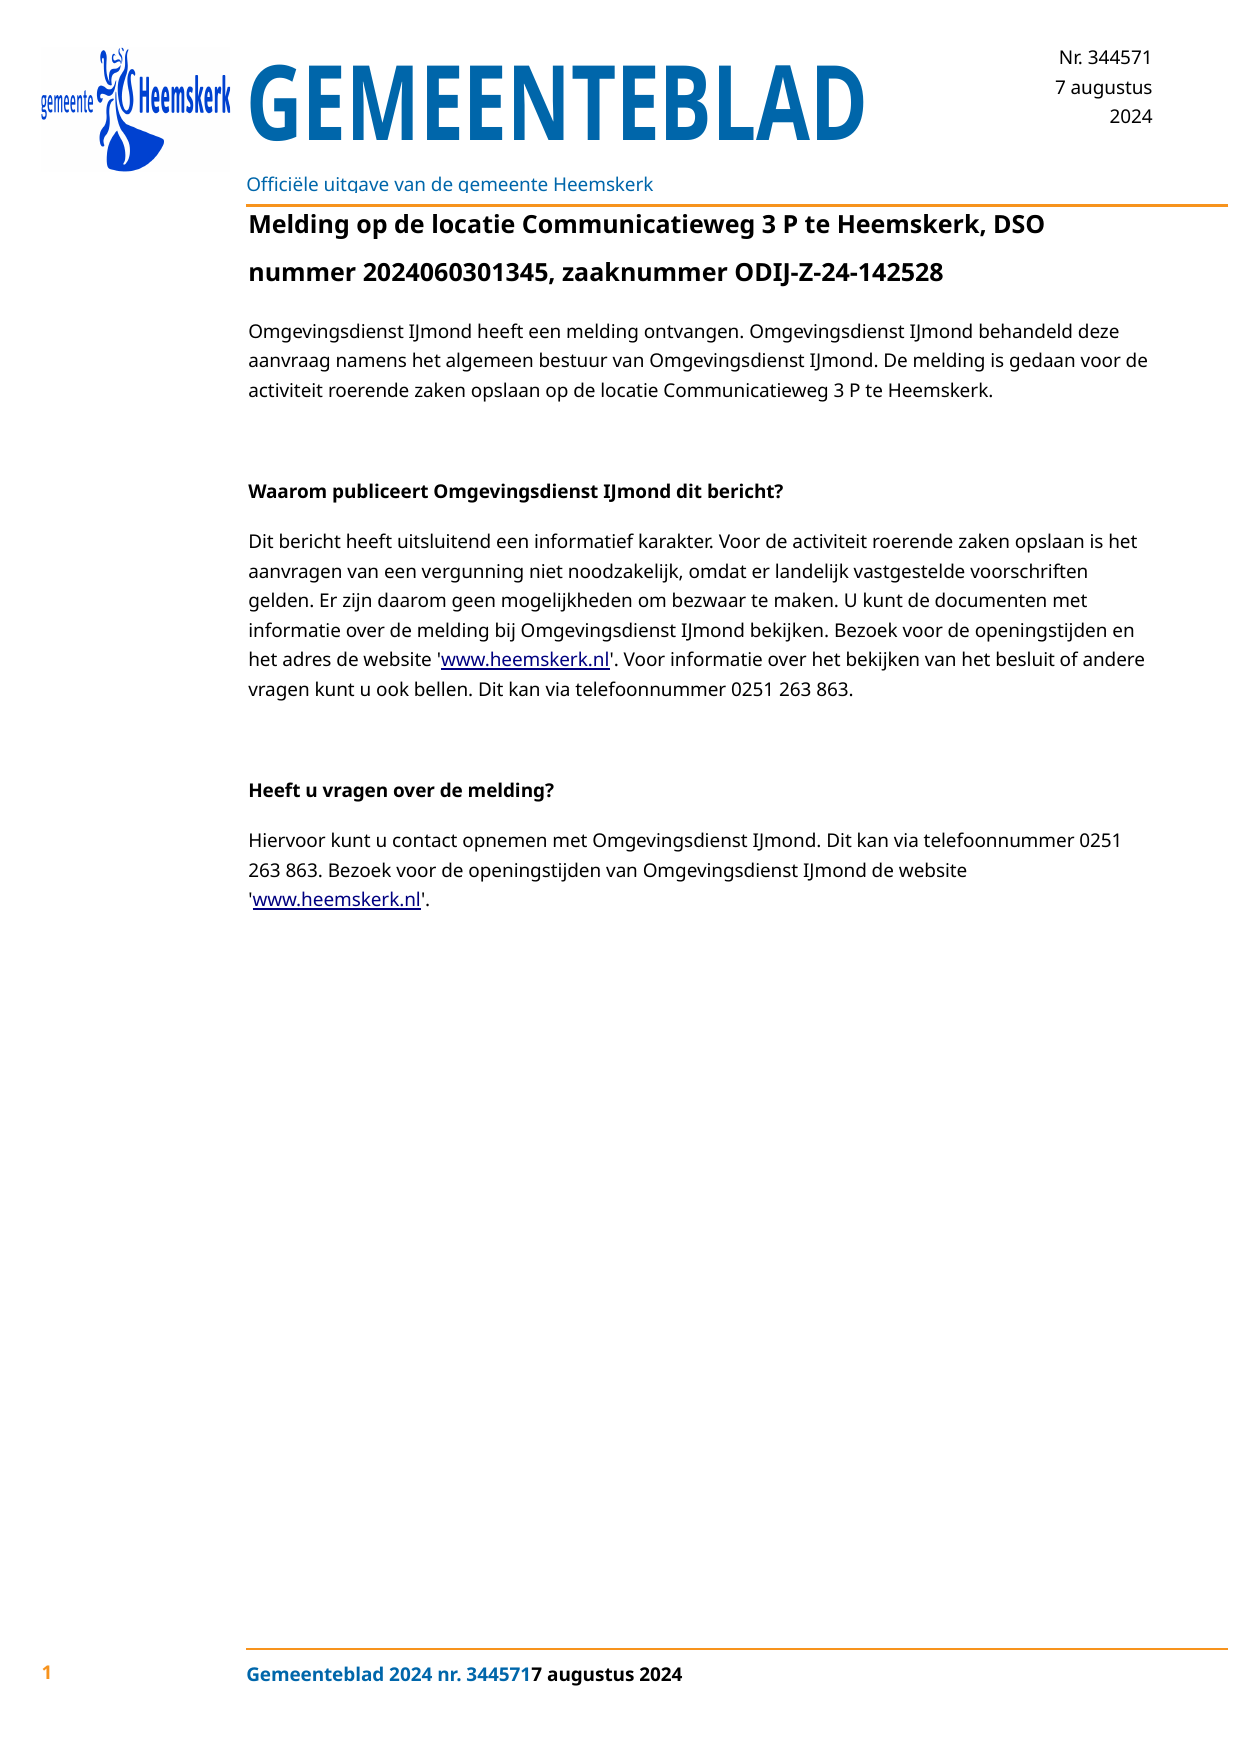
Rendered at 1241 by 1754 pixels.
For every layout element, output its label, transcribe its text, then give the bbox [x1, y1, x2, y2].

text Heeft u vragen over de melding? [248, 777, 1152, 803]
text Hiervoor kunt u contact opnemen met Omgevingsdienst IJmond. Dit kan via telefoonnummer 0251 263 863. Bezoek voor de openingstijden van Omgevingsdienst IJmond de website 'www.heemskerk.nl'. [248, 827, 1152, 912]
picture [41, 47, 231, 172]
text Omgevingsdienst IJmond heeft een melding ontvangen. Omgevingsdienst IJmond behandeld deze aanvraag namens het algemeen bestuur van Omgevingsdienst IJmond. De melding is gedaan voor de activiteit roerende zaken opslaan op de locatie Communicatieweg 3 P te Heemskerk. [248, 318, 1152, 403]
text Dit bericht heeft uitsluitend een informatief karakter. Voor de activiteit roerende zaken opslaan is het aanvragen van een vergunning niet noodzakelijk, omdat er landelijk vastgestelde voorschriften gelden. Er zijn daarom geen mogelijkheden om bezwaar te maken. U kunt de documenten met informatie over de melding bij Omgevingsdienst IJmond bekijken. Bezoek voor de openingstijden en het adres de website 'www.heemskerk.nl'. Voor informatie over het bekijken van het besluit of andere vragen kunt u ook bellen. Dit kan via telefoonnummer 0251 263 863. [248, 528, 1152, 702]
text Waarom publiceert Omgevingsdienst IJmond dit bericht? [248, 478, 1152, 504]
text Melding op de locatie Communicatieweg 3 P te Heemskerk, DSO nummer 2024060301345, zaaknummer ODIJ-Z-24-142528 [248, 207, 1152, 288]
